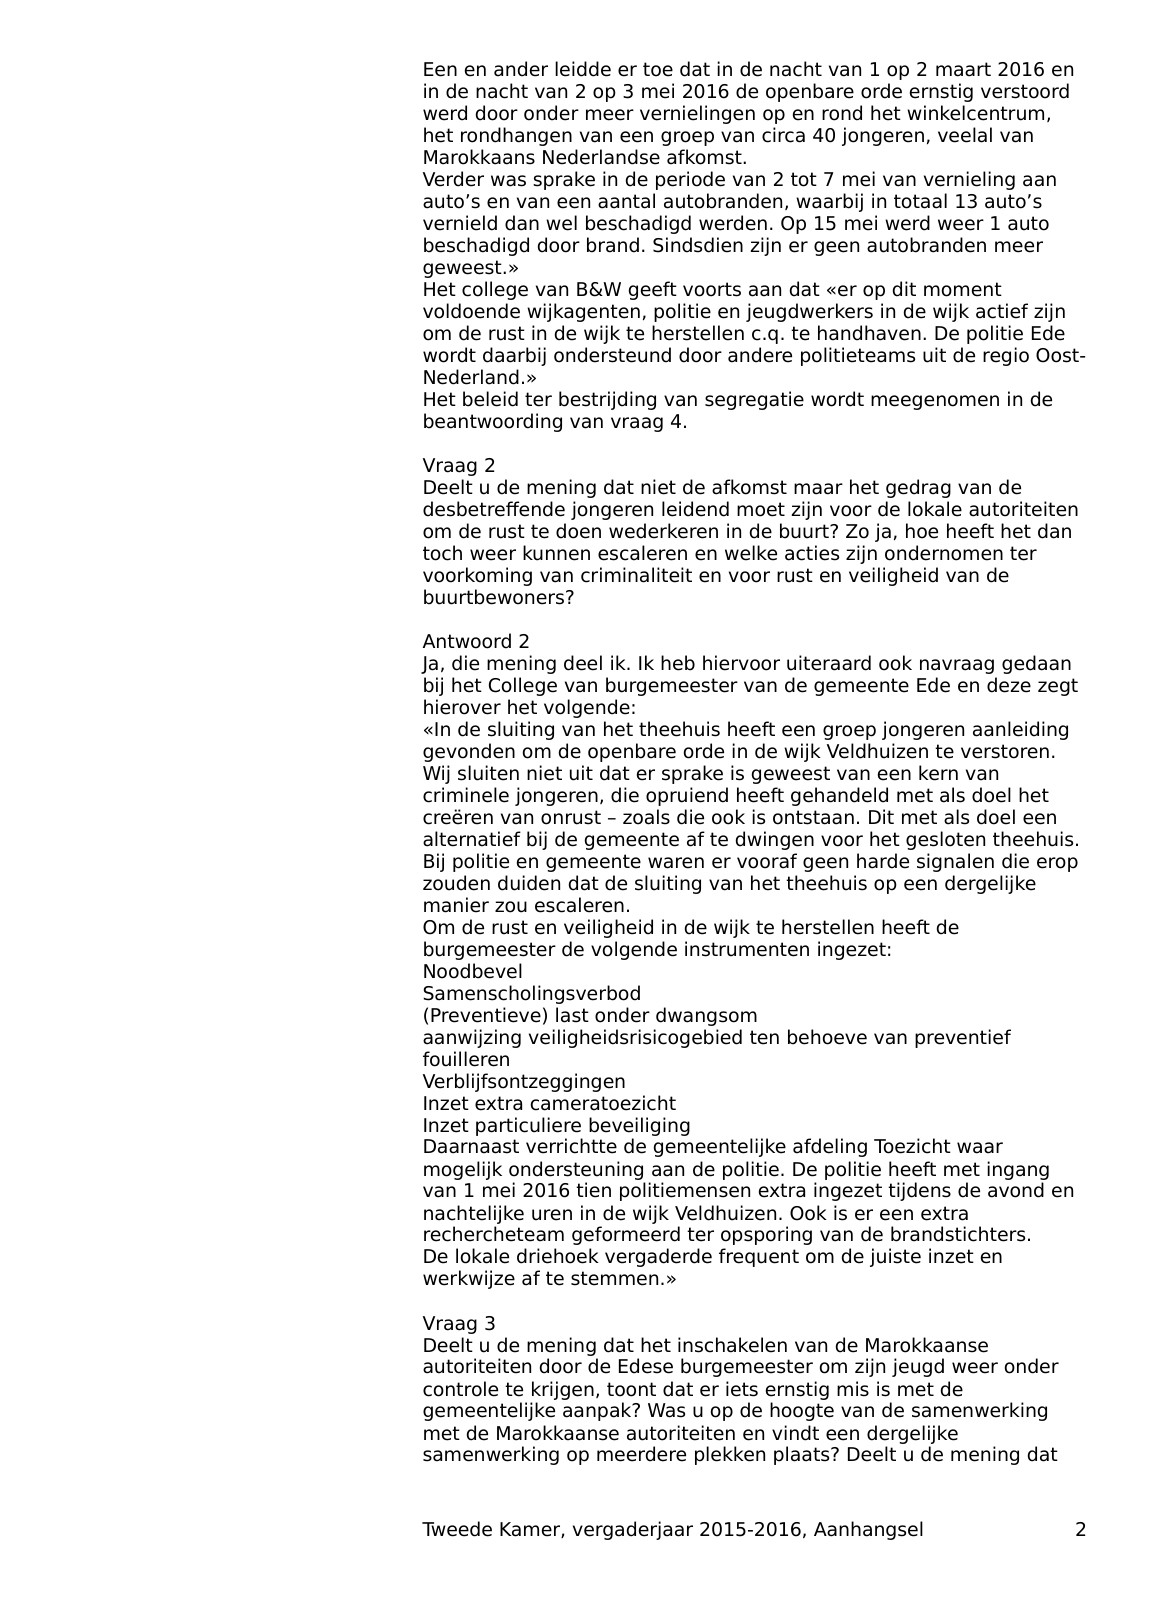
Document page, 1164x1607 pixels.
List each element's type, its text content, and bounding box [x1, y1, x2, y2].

text aanwijzing veiligheidsrisicogebied ten behoeve van preventief fouilleren [422, 1027, 1087, 1071]
text Wij sluiten niet uit dat er sprake is geweest van een kern van criminele jongeren, die opruiend heeft gehandeld met als doel het creëren van onrust – zoals die ook is ontstaan. Dit met als doel een alternatief bij de gemeente af te dwingen voor het gesloten theehuis. [422, 763, 1087, 851]
text Het college van B&W geeft voorts aan dat «er op dit moment voldoende wijkagenten, politie en jeugdwerkers in de wijk actief zijn om de rust in de wijk te herstellen c.q. te handhaven. De politie Ede wordt daarbij ondersteund door andere politieteams uit de regio Oost-Nederland.» [422, 279, 1087, 389]
text Inzet particuliere beveiliging [422, 1114, 1087, 1136]
text Verder was sprake in de periode van 2 tot 7 mei van vernieling aan auto’s en van een aantal autobranden, waarbij in totaal 13 auto’s vernield dan wel beschadigd werden. Op 15 mei werd weer 1 auto beschadigd door brand. Sindsdien zijn er geen autobranden meer geweest.» [422, 169, 1087, 279]
text «In de sluiting van het theehuis heeft een groep jongeren aanleiding gevonden om de openbare orde in de wijk Veldhuizen te verstoren. [422, 719, 1087, 763]
text Verblijfsontzeggingen [422, 1071, 1087, 1092]
text Het beleid ter bestrijding van segregatie wordt meegenomen in de beantwoording van vraag 4. [422, 389, 1087, 433]
text Noodbevel [422, 961, 1087, 983]
text Vraag 2 [422, 455, 1087, 477]
text De lokale driehoek vergaderde frequent om de juiste inzet en werkwijze af te stemmen.» [422, 1246, 1087, 1290]
text (Preventieve) last onder dwangsom [422, 1004, 1087, 1027]
text Bij politie en gemeente waren er vooraf geen harde signalen die erop zouden duiden dat de sluiting van het theehuis op een dergelijke manier zou escaleren. [422, 851, 1087, 917]
text Daarnaast verrichtte de gemeentelijke afdeling Toezicht waar mogelijk ondersteuning aan de politie. De politie heeft met ingang van 1 mei 2016 tien politiemensen extra ingezet tijdens de avond en nachtelijke uren in de wijk Veldhuizen. Ook is er een extra rechercheteam geformeerd ter opsporing van de brandstichters. [422, 1136, 1087, 1246]
text Samenscholingsverbod [422, 983, 1087, 1004]
text Deelt u de mening dat niet de afkomst maar het gedrag van de desbetreffende jongeren leidend moet zijn voor de lokale autoriteiten om de rust te doen wederkeren in de buurt? Zo ja, hoe heeft het dan toch weer kunnen escaleren en welke acties zijn ondernomen ter voorkoming van criminaliteit en voor rust en veiligheid van de buurtbewoners? [422, 477, 1087, 609]
text Deelt u de mening dat het inschakelen van de Marokkaanse autoriteiten door de Edese burgemeester om zijn jeugd weer onder controle te krijgen, toont dat er iets ernstig mis is met de gemeentelijke aanpak? Was u op de hoogte van de samenwerking met de Marokkaanse autoriteiten en vindt een dergelijke samenwerking op meerdere plekken plaats? Deelt u de mening dat [422, 1334, 1087, 1466]
text Een en ander leidde er toe dat in de nacht van 1 op 2 maart 2016 en in de nacht van 2 op 3 mei 2016 de openbare orde ernstig verstoord werd door onder meer vernielingen op en rond het winkelcentrum, het rondhangen van een groep van circa 40 jongeren, veelal van Marokkaans Nederlandse afkomst. [422, 59, 1087, 169]
text Inzet extra cameratoezicht [422, 1092, 1087, 1114]
text Vraag 3 [422, 1312, 1087, 1334]
text Om de rust en veiligheid in de wijk te herstellen heeft de burgemeester de volgende instrumenten ingezet: [422, 917, 1087, 961]
text Antwoord 2 [422, 631, 1087, 653]
text Ja, die mening deel ik. Ik heb hiervoor uiteraard ook navraag gedaan bij het College van burgemeester van de gemeente Ede en deze zegt hierover het volgende: [422, 653, 1087, 719]
